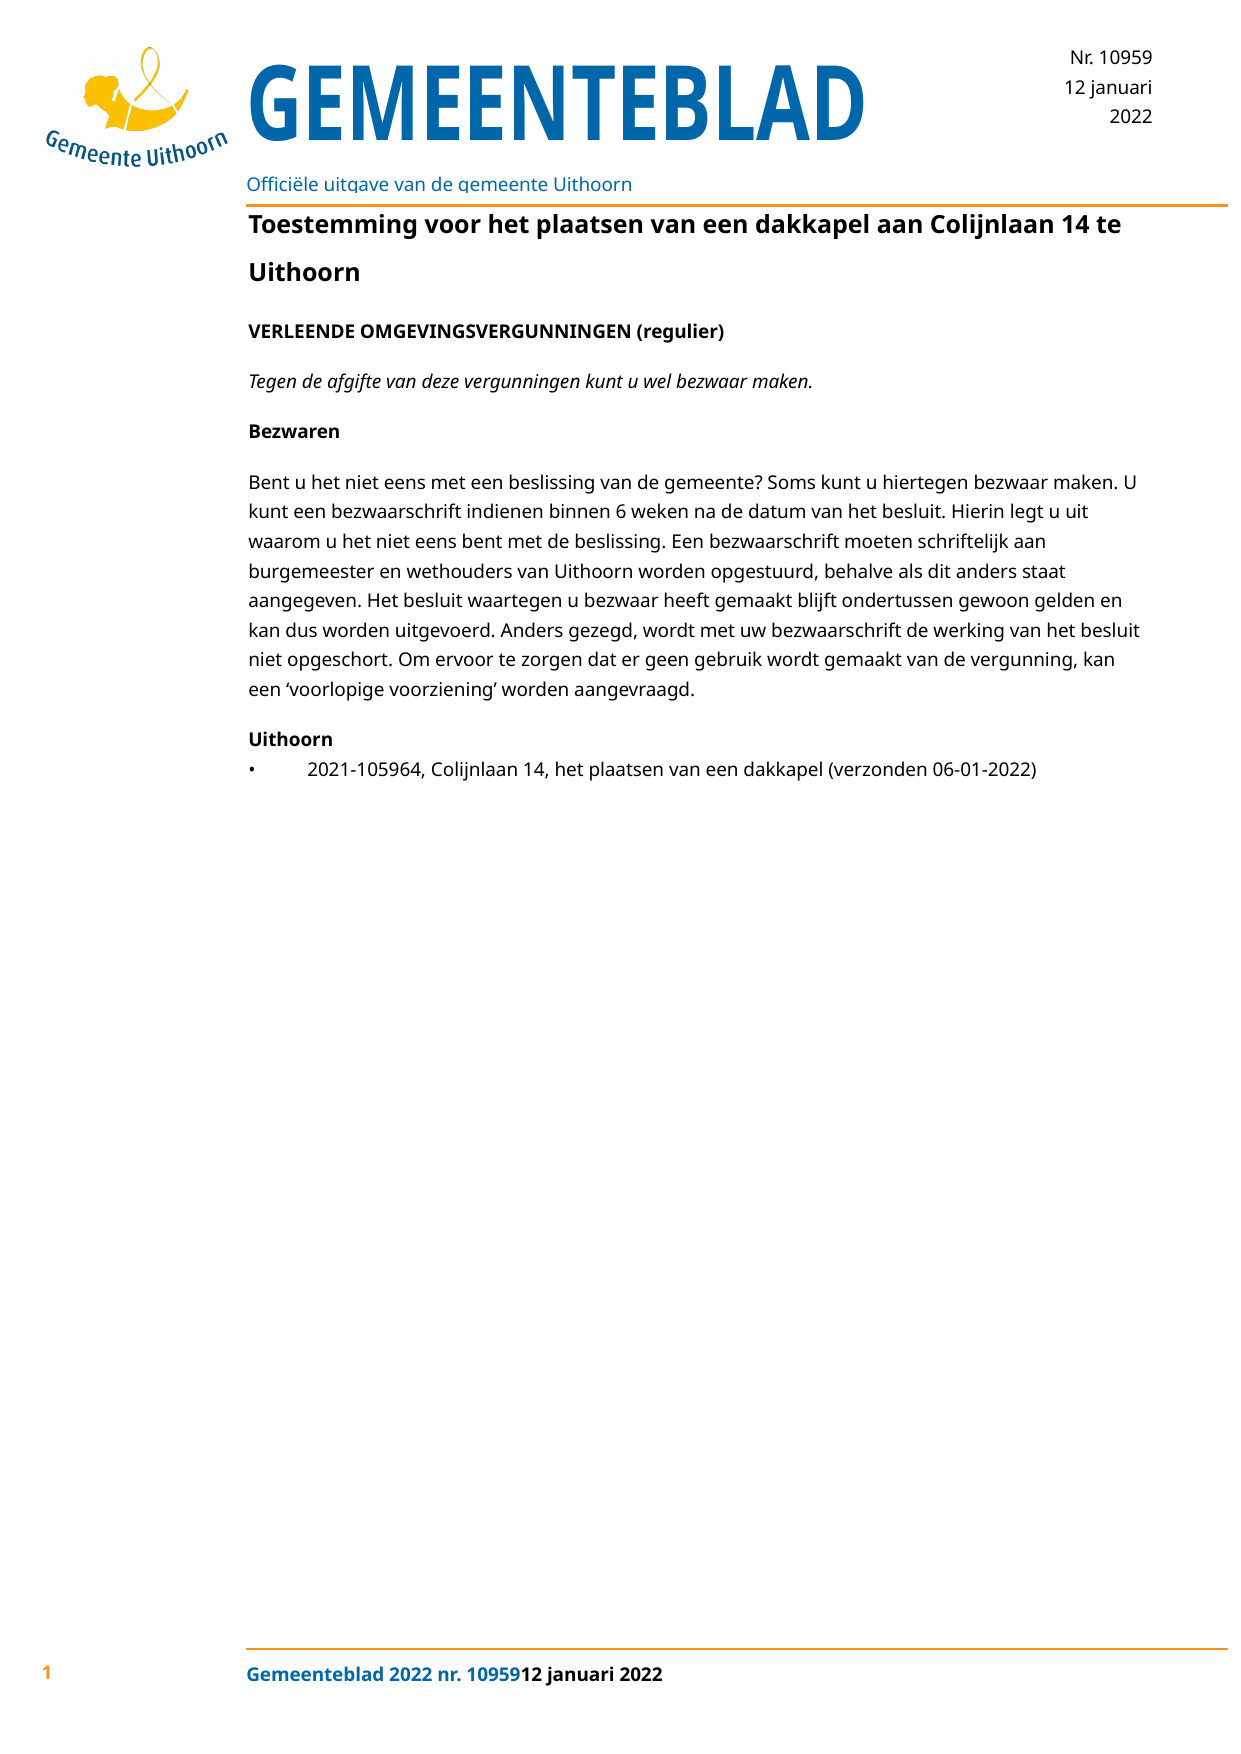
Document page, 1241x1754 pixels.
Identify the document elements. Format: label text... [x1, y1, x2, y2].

text Toestemming voor het plaatsen van een dakkapel aan Colijnlaan 14 te Uithoorn [248, 207, 1152, 288]
picture [41, 47, 231, 172]
text Bezwaren [248, 419, 1152, 444]
text VERLEENDE OMGEVINGSVERGUNNINGEN (regulier) [248, 318, 1152, 344]
text Bent u het niet eens met een beslissing van de gemeente? Soms kunt u hiertegen bezwaar maken. U kunt een bezwaarschrift indienen binnen 6 weken na de datum van het besluit. Hierin legt u uit waarom u het niet eens bent met de beslissing. Een bezwaarschrift moeten schriftelijk aan burgemeester en wethouders van Uithoorn worden opgestuurd, behalve als dit anders staat aangegeven. Het besluit waartegen u bezwaar heeft gemaakt blijft ondertussen gewoon gelden en kan dus worden uitgevoerd. Anders gezegd, wordt met uw bezwaarschrift de werking van het besluit niet opgeschort. Om ervoor te zorgen dat er geen gebruik wordt gemaakt van de vergunning, kan een ‘voorlopige voorziening’ worden aangevraagd. [248, 469, 1152, 702]
list 2021-105964, Colijnlaan 14, het plaatsen van een dakkapel (verzonden 06-01-2022) [248, 756, 1152, 782]
text Tegen de afgifte van deze vergunningen kunt u wel bezwaar maken. [248, 368, 1152, 394]
text Uithoorn [248, 727, 1152, 752]
